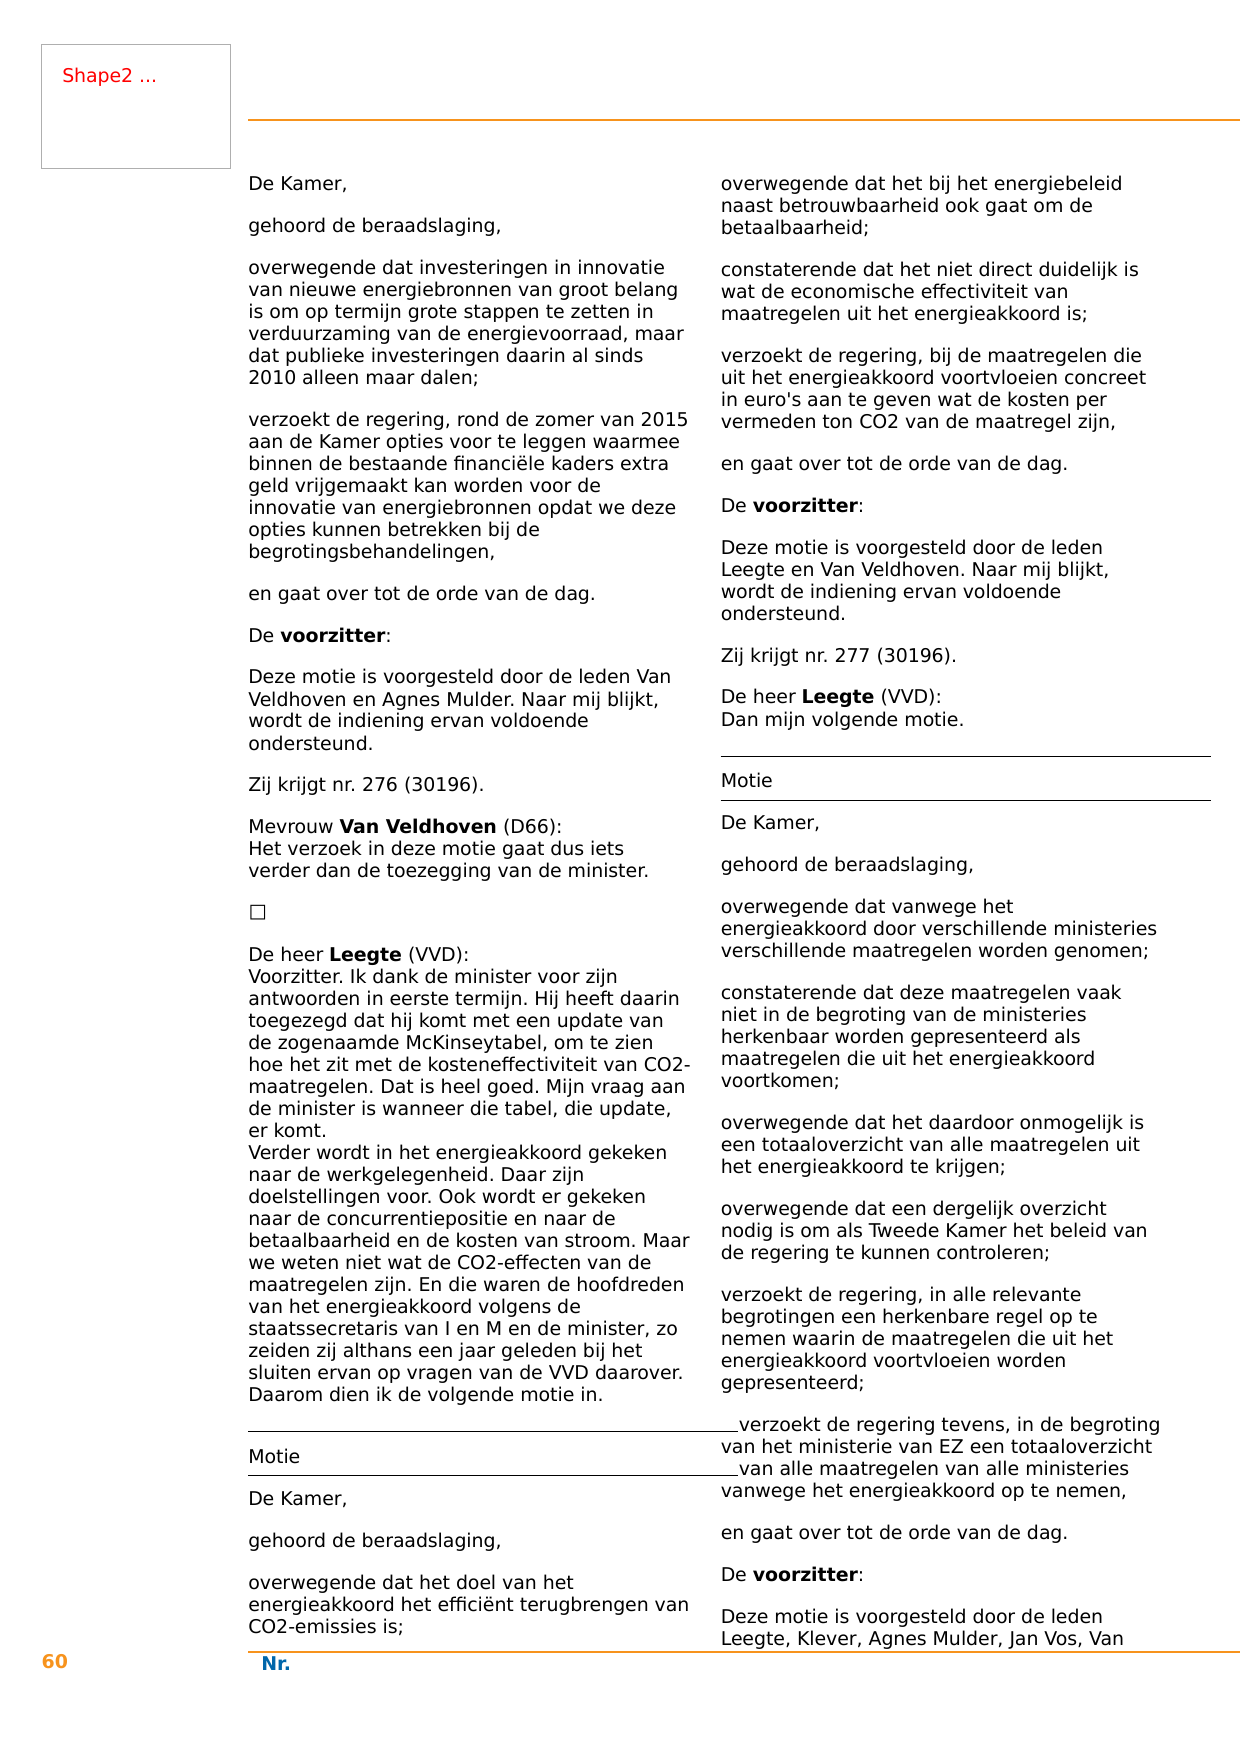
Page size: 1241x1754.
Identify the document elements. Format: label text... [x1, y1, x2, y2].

text De Kamer, [721, 812, 1163, 834]
text overwegende dat een dergelijk overzicht nodig is om als Tweede Kamer het beleid van de regering te kunnen controleren; [721, 1198, 1163, 1264]
text gehoord de beraadslaging, [248, 215, 691, 237]
text Motie [721, 770, 1163, 792]
text en gaat over tot de orde van de dag. [721, 453, 1163, 474]
text overwegende dat vanwege het energieakkoord door verschillende ministeries verschillende maatregelen worden genomen; [721, 896, 1163, 962]
text constaterende dat het niet direct duidelijk is wat de economische effectiviteit van maatregelen uit het energieakkoord is; [721, 259, 1163, 325]
text gehoord de beraadslaging, [721, 854, 1163, 876]
text overwegende dat het bij het energiebeleid naast betrouwbaarheid ook gaat om de betaalbaarheid; [721, 173, 1163, 239]
text verzoekt de regering, bij de maatregelen die uit het energieakkoord voortvloeien concreet in euro's aan te geven wat de kosten per vermeden ton CO2 van de maatregel zijn, [721, 345, 1163, 433]
text verzoekt de regering, in alle relevante begrotingen een herkenbare regel op te nemen waarin de maatregelen die uit het energieakkoord voortvloeien worden gepresenteerd; [721, 1284, 1163, 1394]
text en gaat over tot de orde van de dag. [248, 582, 691, 604]
text Het verzoek in deze motie gaat dus iets verder dan de toezegging van de minister. [248, 838, 691, 882]
text Mevrouw Van Veldhoven (D66): [248, 816, 691, 838]
text De heer Leegte (VVD): [721, 686, 1163, 708]
text De Kamer, [248, 1488, 691, 1510]
text Deze motie is voorgesteld door de leden Leegte en Van Veldhoven. Naar mij blijkt, wordt de indiening ervan voldoende ondersteund. [721, 537, 1163, 624]
text De heer Leegte (VVD): [248, 944, 691, 966]
text overwegende dat het daardoor onmogelijk is een totaaloverzicht van alle maatregelen uit het energieakkoord te krijgen; [721, 1112, 1163, 1178]
text De voorzitter: [248, 624, 691, 646]
text gehoord de beraadslaging, [248, 1530, 691, 1552]
text De voorzitter: [721, 494, 1163, 517]
text Deze motie is voorgesteld door de leden Leegte, Klever, Agnes Mulder, Jan Vos, Van [721, 1606, 1163, 1650]
text De voorzitter: [721, 1564, 1163, 1586]
text verzoekt de regering, rond de zomer van 2015 aan de Kamer opties voor te leggen waarmee binnen de bestaande financiële kaders extra geld vrijgemaakt kan worden voor de innovatie van energiebronnen opdat we deze opties kunnen betrekken bij de begrotingsbehandelingen, [248, 409, 691, 562]
text Deze motie is voorgesteld door de leden Van Veldhoven en Agnes Mulder. Naar mij blijkt, wordt de indiening ervan voldoende ondersteund. [248, 666, 691, 754]
text verzoekt de regering tevens, in de begroting van het ministerie van EZ een totaaloverzicht van alle maatregelen van alle ministeries vanwege het energieakkoord op te nemen, [721, 1414, 1163, 1502]
text ⬜ [248, 902, 691, 924]
text De Kamer, [248, 173, 691, 195]
text overwegende dat het doel van het energieakkoord het efficiënt terugbrengen van CO2-emissies is; [248, 1572, 691, 1638]
text en gaat over tot de orde van de dag. [721, 1522, 1163, 1544]
text Zij krijgt nr. 277 (30196). [721, 644, 1163, 666]
text constaterende dat deze maatregelen vaak niet in de begroting van de ministeries herkenbaar worden gepresenteerd als maatregelen die uit het energieakkoord voortkomen; [721, 982, 1163, 1092]
text Motie [248, 1446, 691, 1468]
text overwegende dat investeringen in innovatie van nieuwe energiebronnen van groot belang is om op termijn grote stappen te zetten in verduurzaming van de energievoorraad, maar dat publieke investeringen daarin al sinds 2010 alleen maar dalen; [248, 257, 691, 389]
text Zij krijgt nr. 276 (30196). [248, 774, 691, 796]
text Verder wordt in het energieakkoord gekeken naar de werkgelegenheid. Daar zijn doelstellingen voor. Ook wordt er gekeken naar de concurrentiepositie en naar de betaalbaarheid en de kosten van stroom. Maar we weten niet wat de CO2-effecten van de maatregelen zijn. En die waren de hoofdreden van het energieakkoord volgens de staatssecretaris van I en M en de minister, zo zeiden zij althans een jaar geleden bij het sluiten ervan op vragen van de VVD daarover. Daarom dien ik de volgende motie in. [248, 1142, 691, 1406]
text Voorzitter. Ik dank de minister voor zijn antwoorden in eerste termijn. Hij heeft daarin toegezegd dat hij komt met een update van de zogenaamde McKinseytabel, om te zien hoe het zit met de kosteneffectiviteit van CO2-maatregelen. Dat is heel goed. Mijn vraag aan de minister is wanneer die tabel, die update, er komt. [248, 966, 691, 1142]
text Dan mijn volgende motie. [721, 708, 1163, 730]
